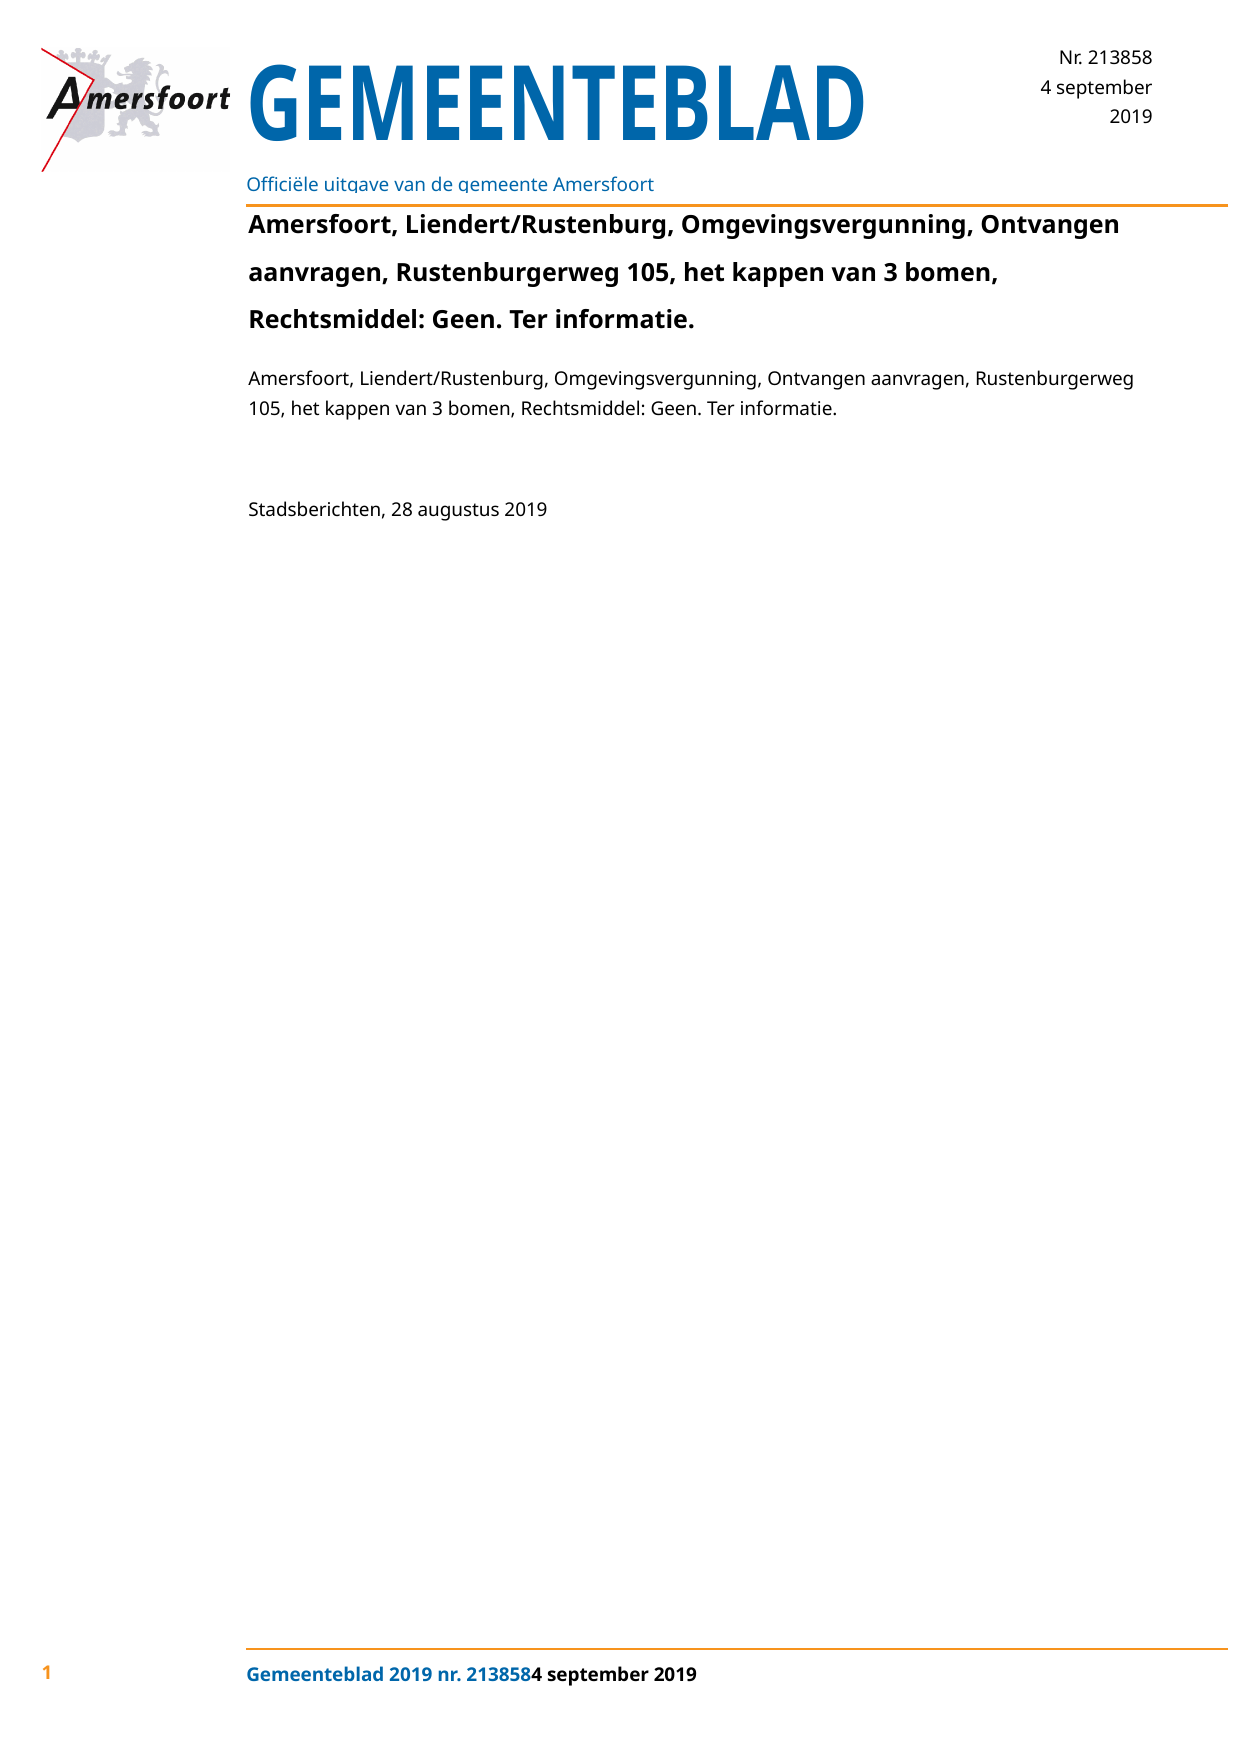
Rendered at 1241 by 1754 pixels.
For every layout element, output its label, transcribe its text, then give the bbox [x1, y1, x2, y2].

text Stadsberichten, 28 augustus 2019 [248, 496, 1152, 522]
picture [41, 47, 231, 172]
text Amersfoort, Liendert/Rustenburg, Omgevingsvergunning, Ontvangen aanvragen, Rustenburgerweg 105, het kappen van 3 bomen, Rechtsmiddel: Geen. Ter informatie. [248, 207, 1152, 336]
text Amersfoort, Liendert/Rustenburg, Omgevingsvergunning, Ontvangen aanvragen, Rustenburgerweg 105, het kappen van 3 bomen, Rechtsmiddel: Geen. Ter informatie. [248, 366, 1152, 421]
